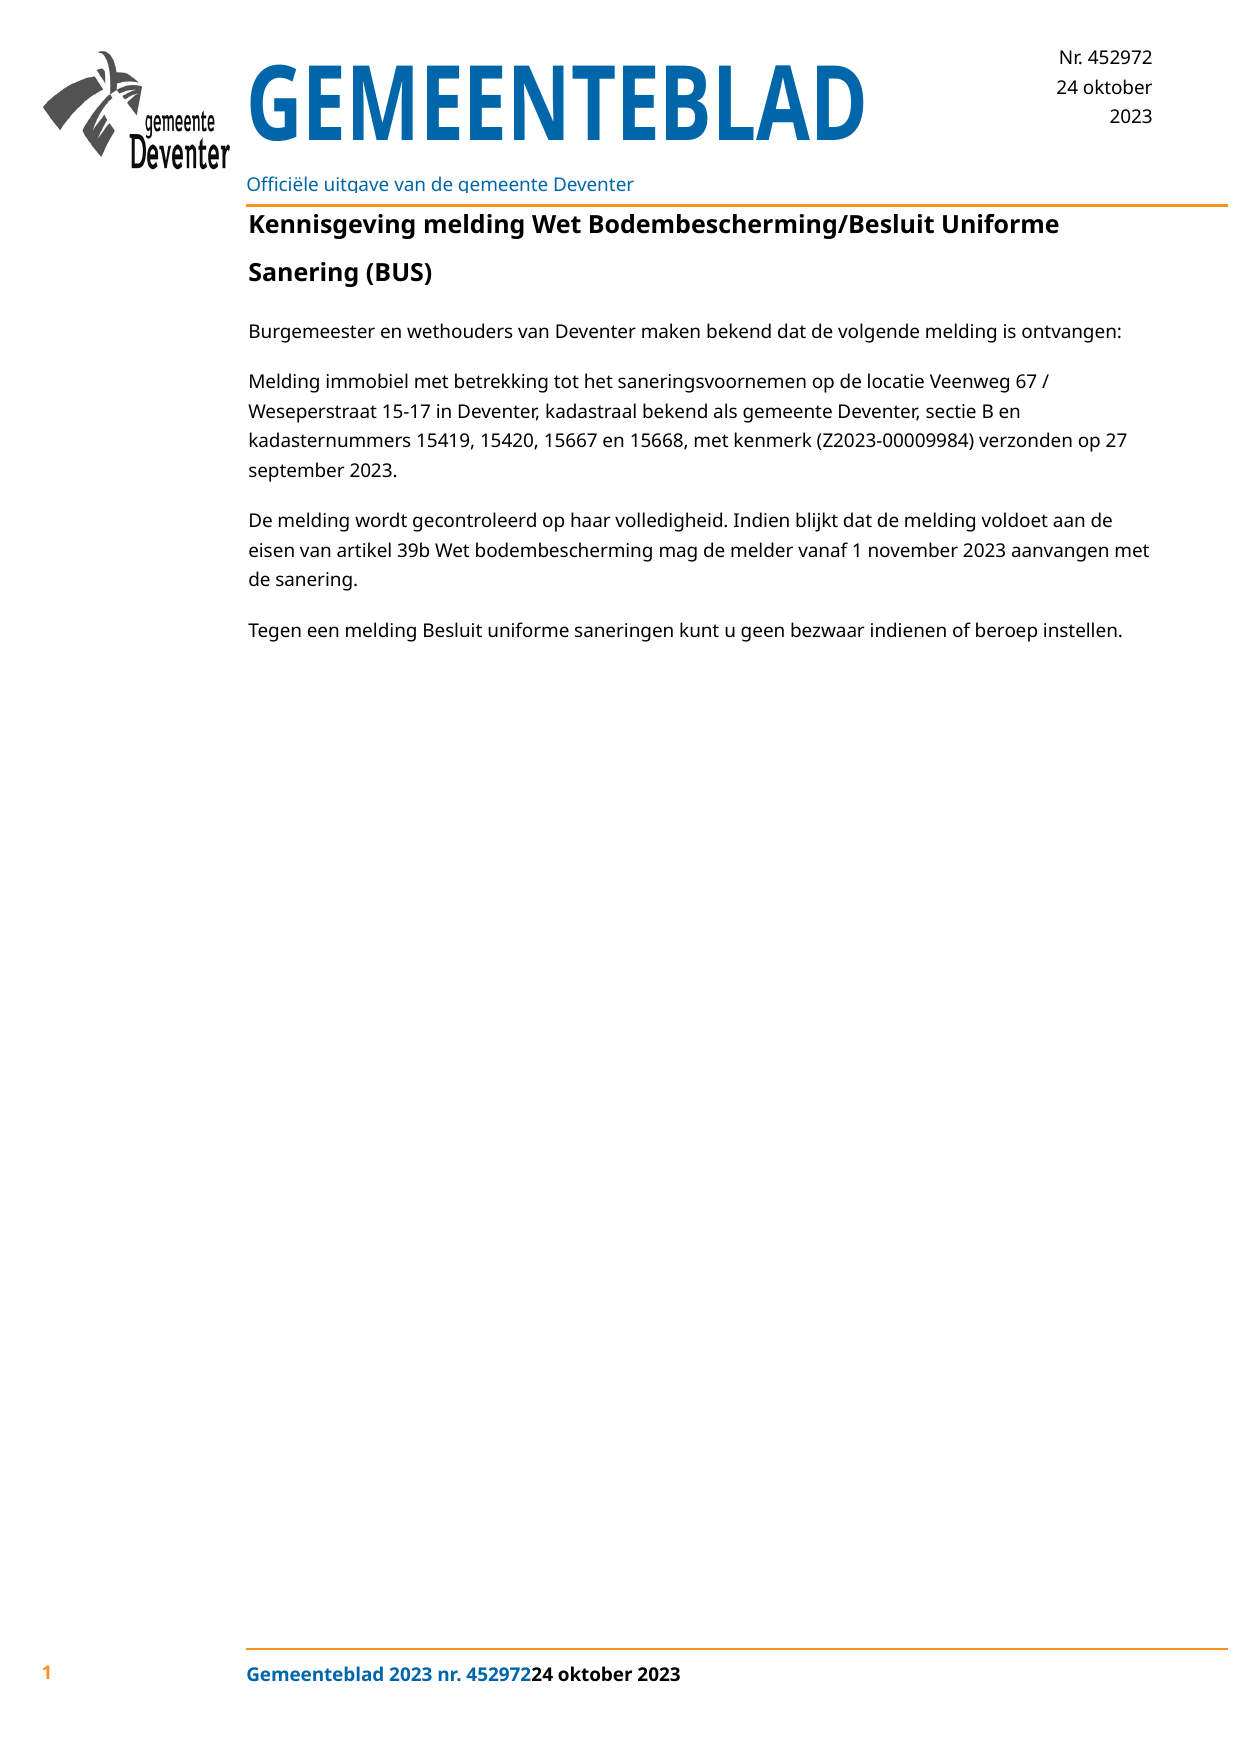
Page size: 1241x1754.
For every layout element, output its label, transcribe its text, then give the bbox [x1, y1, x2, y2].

text Kennisgeving melding Wet Bodembescherming/Besluit Uniforme Sanering (BUS) [248, 207, 1152, 288]
text Tegen een melding Besluit uniforme saneringen kunt u geen bezwaar indienen of beroep instellen. [248, 617, 1152, 643]
picture [41, 47, 231, 172]
text Burgemeester en wethouders van Deventer maken bekend dat de volgende melding is ontvangen: [248, 318, 1152, 344]
text Melding immobiel met betrekking tot het saneringsvoornemen op de locatie Veenweg 67 / Weseperstraat 15-17 in Deventer, kadastraal bekend als gemeente Deventer, sectie B en kadasternummers 15419, 15420, 15667 en 15668, met kenmerk (Z2023-00009984) verzonden op 27 september 2023. [248, 368, 1152, 483]
text De melding wordt gecontroleerd op haar volledigheid. Indien blijkt dat de melding voldoet aan de eisen van artikel 39b Wet bodembescherming mag de melder vanaf 1 november 2023 aanvangen met de sanering. [248, 507, 1152, 592]
